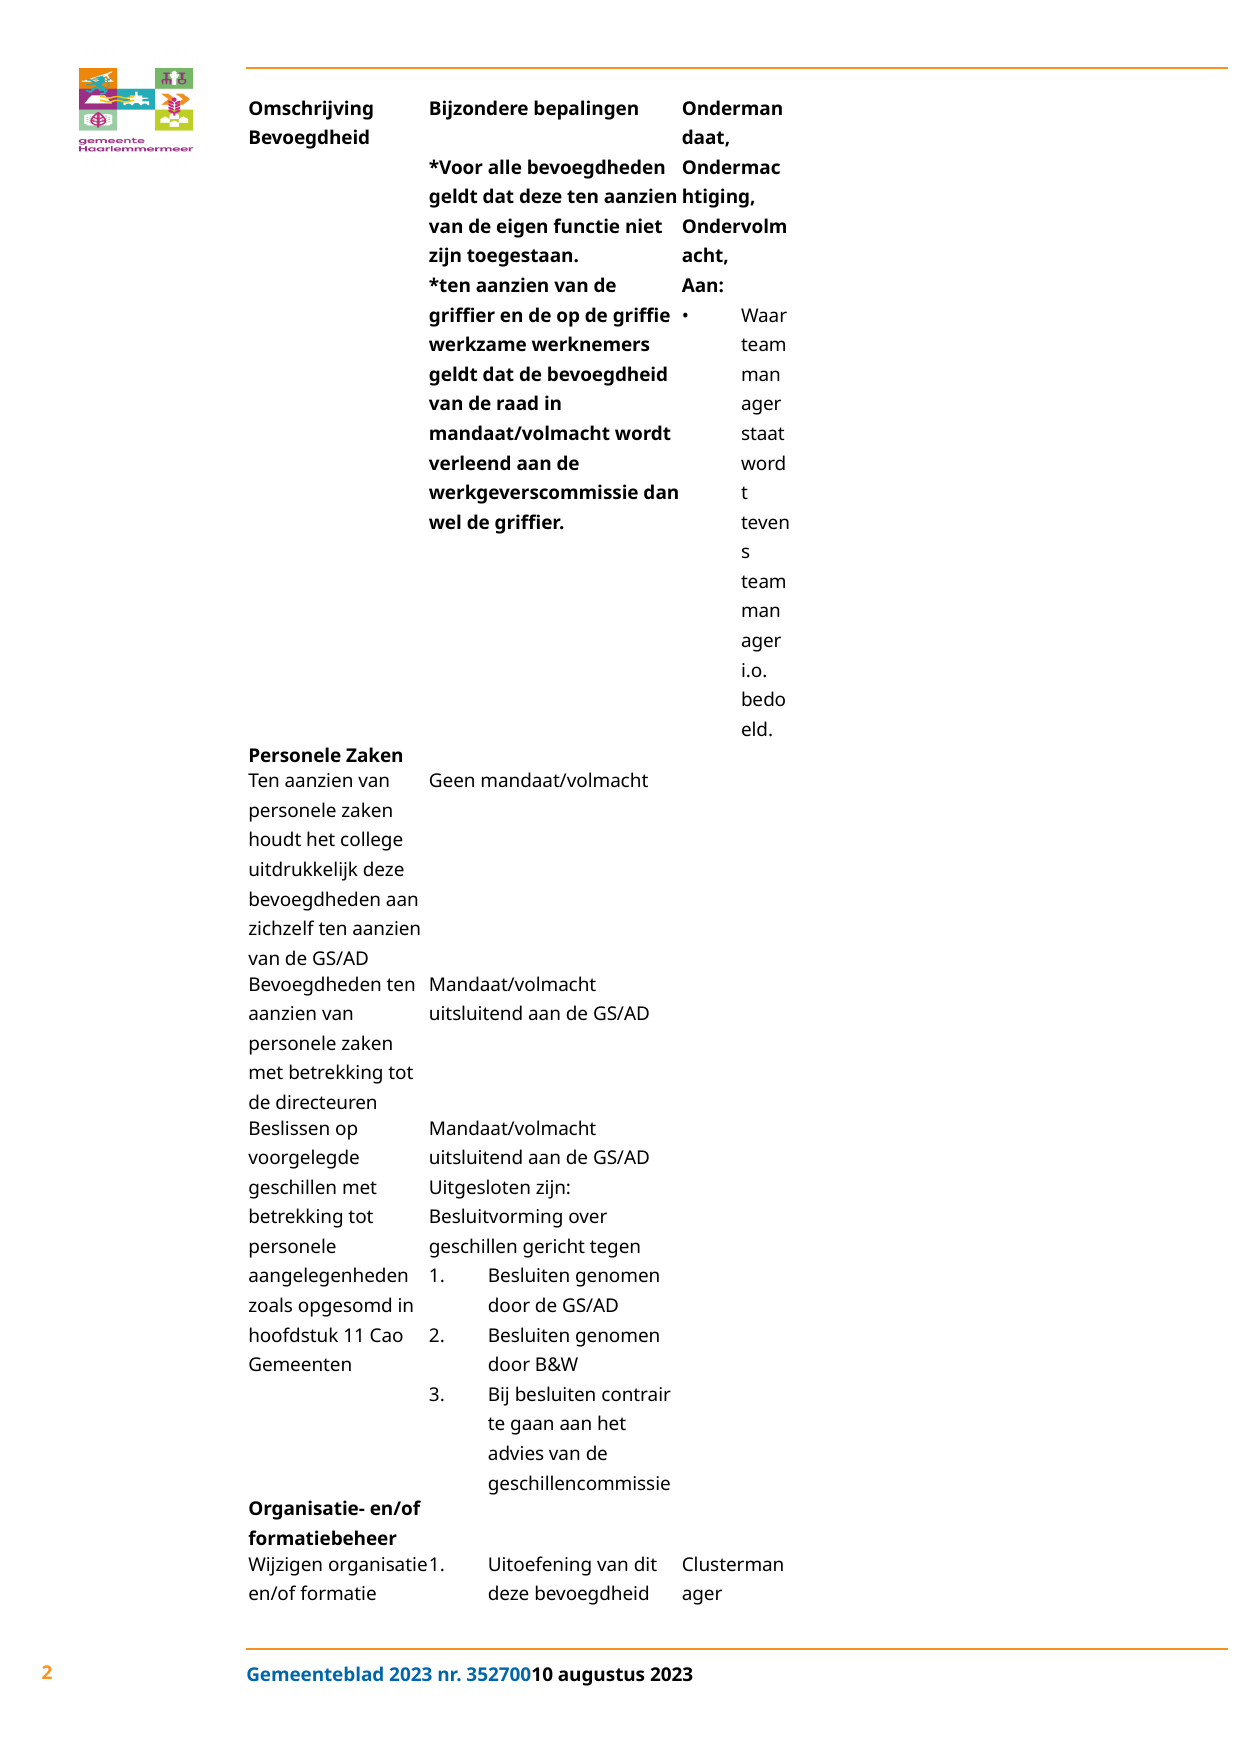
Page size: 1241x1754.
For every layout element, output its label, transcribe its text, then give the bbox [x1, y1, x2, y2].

table_cell [790, 742, 1152, 767]
table_cell Organisatie- en/of formatiebeheer [248, 1496, 429, 1551]
table_cell [682, 1496, 790, 1551]
table_cell [429, 742, 682, 767]
table_cell Bevoegdheden ten aanzien van personele zaken met betrekking tot de directeuren [248, 971, 429, 1115]
table_cell [790, 1551, 1152, 1606]
table_cell Beslissen op voorgelegde geschillen met betrekking tot personele aangelegenheden zoals opgesomd in hoofdstuk 11 Cao Gemeenten [248, 1115, 429, 1496]
table_cell [682, 971, 790, 1115]
table_cell [790, 971, 1152, 1115]
table_cell Ondermandaat, Ondermachtiging, Ondervolmacht, Aan: Waar teammanager staat wordt tevens teammanager i.o. bedoeld. [682, 95, 790, 742]
table_cell [790, 1496, 1152, 1551]
picture [41, 47, 231, 172]
table_cell Personele Zaken [248, 742, 429, 767]
table_cell [790, 95, 1152, 742]
table_cell Mandaat/volmacht uitsluitend aan de GS/AD Uitgesloten zijn: Besluitvorming over geschillen gericht tegen Besluiten genomen door de GS/AD Besluiten genomen door B&W Bij besluiten contrair te gaan aan het advies van de geschillencommissie [429, 1115, 682, 1496]
table_cell Ten aanzien van personele zaken houdt het college uitdrukkelijk deze bevoegdheden aan zichzelf ten aanzien van de GS/AD [248, 768, 429, 971]
table_cell [682, 768, 790, 971]
table_cell [790, 1115, 1152, 1496]
table_cell [429, 1496, 682, 1551]
table_cell Wijzigen organisatie en/of formatie [248, 1551, 429, 1606]
table_cell [682, 1115, 790, 1496]
table_cell Geen mandaat/volmacht [429, 768, 682, 971]
table_cell [682, 742, 790, 767]
table_cell [790, 768, 1152, 971]
table_cell Uitoefening van dit deze bevoegdheid [429, 1551, 682, 1606]
table_cell Omschrijving Bevoegdheid [248, 95, 429, 742]
table_cell Bijzondere bepalingen *Voor alle bevoegdheden geldt dat deze ten aanzien van de eigen functie niet zijn toegestaan. *ten aanzien van de griffier en de op de griffie werkzame werknemers geldt dat de bevoegdheid van de raad in mandaat/volmacht wordt verleend aan de werkgeverscommissie dan wel de griffier. [429, 95, 682, 742]
table_cell Clustermanager [682, 1551, 790, 1606]
table_cell Mandaat/volmacht uitsluitend aan de GS/AD [429, 971, 682, 1115]
